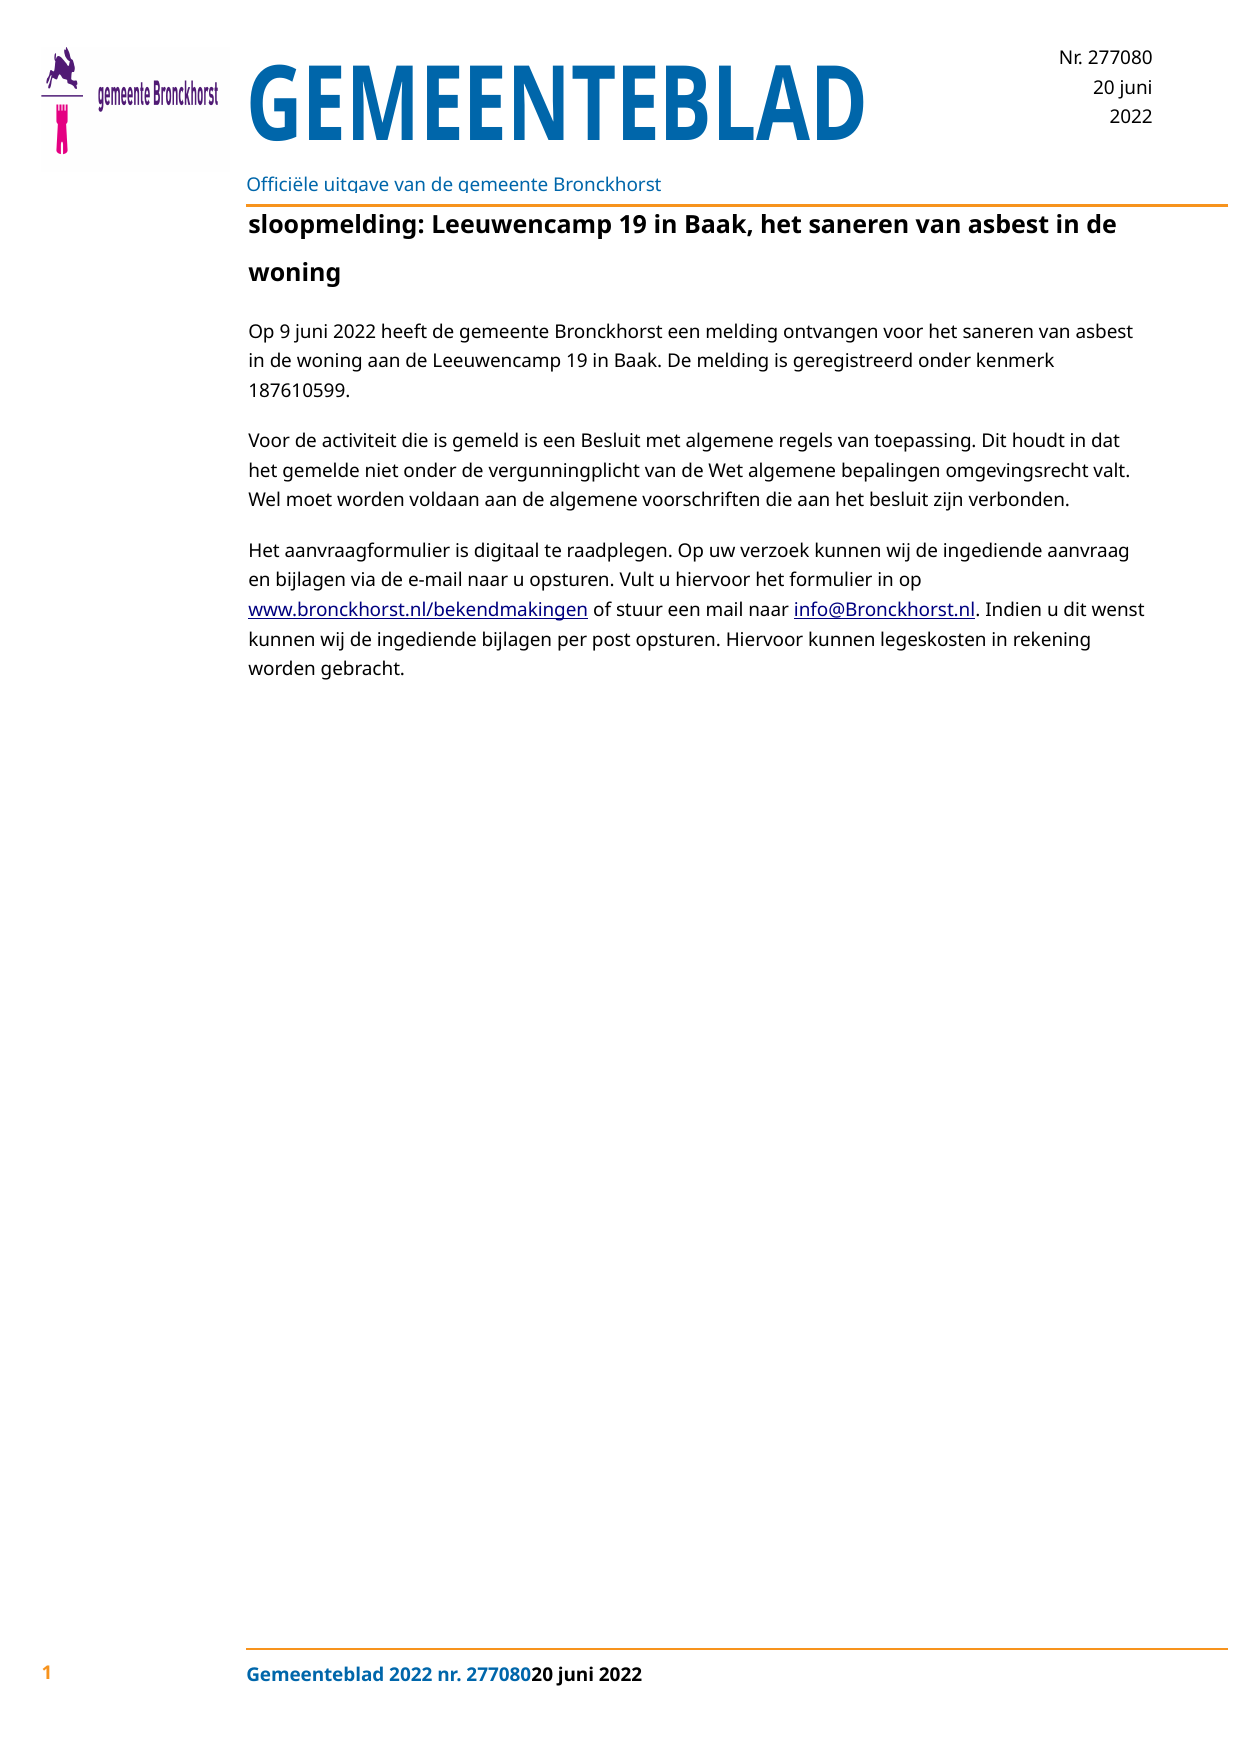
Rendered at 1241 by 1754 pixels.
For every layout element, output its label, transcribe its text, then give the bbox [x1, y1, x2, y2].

picture [41, 47, 231, 172]
text Op 9 juni 2022 heeft de gemeente Bronckhorst een melding ontvangen voor het saneren van asbest in de woning aan de Leeuwencamp 19 in Baak. De melding is geregistreerd onder kenmerk 187610599. [248, 318, 1152, 403]
text Het aanvraagformulier is digitaal te raadplegen. Op uw verzoek kunnen wij de ingediende aanvraag en bijlagen via de e-mail naar u opsturen. Vult u hiervoor het formulier in op www.bronckhorst.nl/bekendmakingen of stuur een mail naar info@Bronckhorst.nl. Indien u dit wenst kunnen wij de ingediende bijlagen per post opsturen. Hiervoor kunnen legeskosten in rekening worden gebracht. [248, 537, 1152, 681]
text sloopmelding: Leeuwencamp 19 in Baak, het saneren van asbest in de woning [248, 207, 1152, 288]
text Voor de activiteit die is gemeld is een Besluit met algemene regels van toepassing. Dit houdt in dat het gemelde niet onder de vergunningplicht van de Wet algemene bepalingen omgevingsrecht valt. Wel moet worden voldaan aan de algemene voorschriften die aan het besluit zijn verbonden. [248, 427, 1152, 512]
